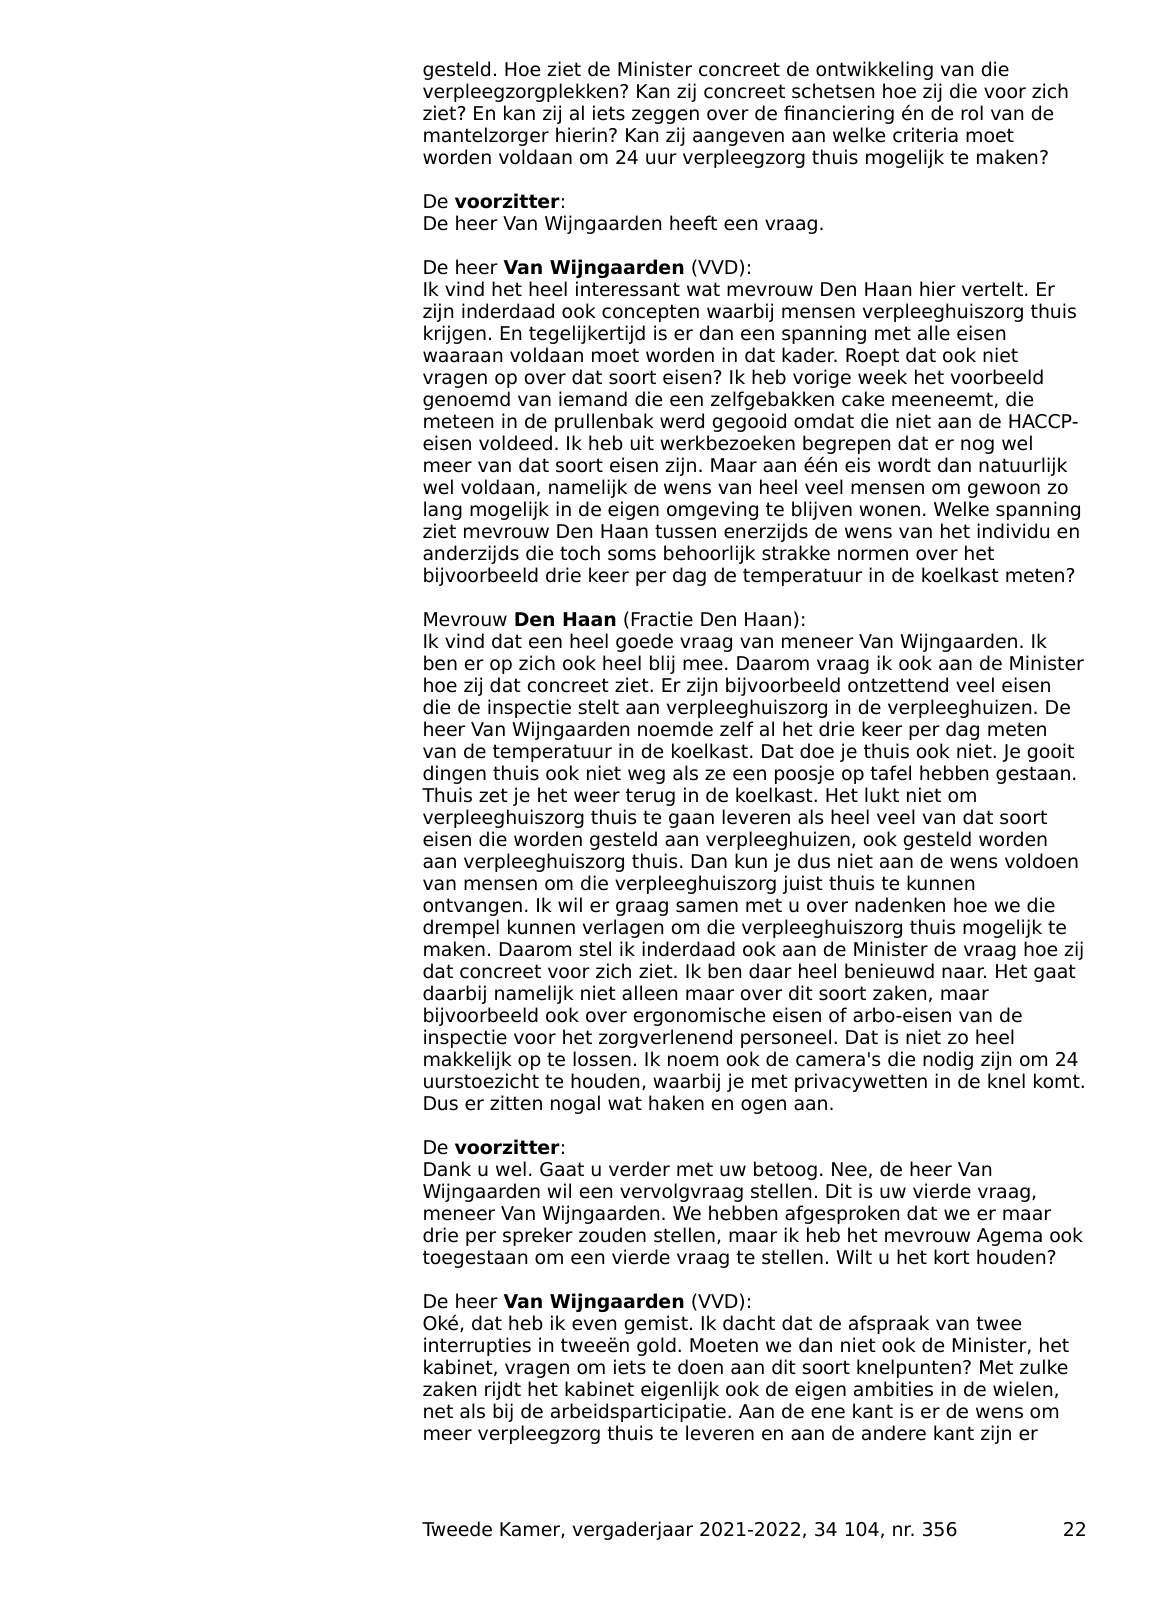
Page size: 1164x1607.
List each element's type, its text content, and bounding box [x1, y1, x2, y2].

text De heer Van Wijngaarden (VVD): [422, 1291, 1087, 1313]
text De voorzitter: [422, 1137, 1087, 1159]
text De heer Van Wijngaarden (VVD): [422, 257, 1087, 279]
text Dank u wel. Gaat u verder met uw betoog. Nee, de heer Van Wijngaarden wil een vervolgvraag stellen. Dit is uw vierde vraag, meneer Van Wijngaarden. We hebben afgesproken dat we er maar drie per spreker zouden stellen, maar ik heb het mevrouw Agema ook toegestaan om een vierde vraag te stellen. Wilt u het kort houden? [422, 1159, 1087, 1269]
text Ik vind dat een heel goede vraag van meneer Van Wijngaarden. Ik ben er op zich ook heel blij mee. Daarom vraag ik ook aan de Minister hoe zij dat concreet ziet. Er zijn bijvoorbeeld ontzettend veel eisen die de inspectie stelt aan verpleeghuiszorg in de verpleeghuizen. De heer Van Wijngaarden noemde zelf al het drie keer per dag meten van de temperatuur in de koelkast. Dat doe je thuis ook niet. Je gooit dingen thuis ook niet weg als ze een poosje op tafel hebben gestaan. Thuis zet je het weer terug in de koelkast. Het lukt niet om verpleeghuiszorg thuis te gaan leveren als heel veel van dat soort eisen die worden gesteld aan verpleeghuizen, ook gesteld worden aan verpleeghuiszorg thuis. Dan kun je dus niet aan de wens voldoen van mensen om die verpleeghuiszorg juist thuis te kunnen ontvangen. Ik wil er graag samen met u over nadenken hoe we die drempel kunnen verlagen om die verpleeghuiszorg thuis mogelijk te maken. Daarom stel ik inderdaad ook aan de Minister de vraag hoe zij dat concreet voor zich ziet. Ik ben daar heel benieuwd naar. Het gaat daarbij namelijk niet alleen maar over dit soort zaken, maar bijvoorbeeld ook over ergonomische eisen of arbo-eisen van de inspectie voor het zorgverlenend personeel. Dat is niet zo heel makkelijk op te lossen. Ik noem ook de camera's die nodig zijn om 24 uurstoezicht te houden, waarbij je met privacywetten in de knel komt. Dus er zitten nogal wat haken en ogen aan. [422, 631, 1087, 1115]
text De voorzitter: [422, 191, 1087, 213]
text Mevrouw Den Haan (Fractie Den Haan): [422, 609, 1087, 631]
text Oké, dat heb ik even gemist. Ik dacht dat de afspraak van twee interrupties in tweeën gold. Moeten we dan niet ook de Minister, het kabinet, vragen om iets te doen aan dit soort knelpunten? Met zulke zaken rijdt het kabinet eigenlijk ook de eigen ambities in de wielen, net als bij de arbeidsparticipatie. Aan de ene kant is er de wens om meer verpleegzorg thuis te leveren en aan de andere kant zijn er [422, 1313, 1087, 1445]
text gesteld. Hoe ziet de Minister concreet de ontwikkeling van die verpleegzorgplekken? Kan zij concreet schetsen hoe zij die voor zich ziet? En kan zij al iets zeggen over de financiering én de rol van de mantelzorger hierin? Kan zij aangeven aan welke criteria moet worden voldaan om 24 uur verpleegzorg thuis mogelijk te maken? [422, 59, 1087, 169]
text De heer Van Wijngaarden heeft een vraag. [422, 213, 1087, 235]
text Ik vind het heel interessant wat mevrouw Den Haan hier vertelt. Er zijn inderdaad ook concepten waarbij mensen verpleeghuiszorg thuis krijgen. En tegelijkertijd is er dan een spanning met alle eisen waaraan voldaan moet worden in dat kader. Roept dat ook niet vragen op over dat soort eisen? Ik heb vorige week het voorbeeld genoemd van iemand die een zelfgebakken cake meeneemt, die meteen in de prullenbak werd gegooid omdat die niet aan de HACCP-eisen voldeed. Ik heb uit werkbezoeken begrepen dat er nog wel meer van dat soort eisen zijn. Maar aan één eis wordt dan natuurlijk wel voldaan, namelijk de wens van heel veel mensen om gewoon zo lang mogelijk in de eigen omgeving te blijven wonen. Welke spanning ziet mevrouw Den Haan tussen enerzijds de wens van het individu en anderzijds die toch soms behoorlijk strakke normen over het bijvoorbeeld drie keer per dag de temperatuur in de koelkast meten? [422, 279, 1087, 587]
